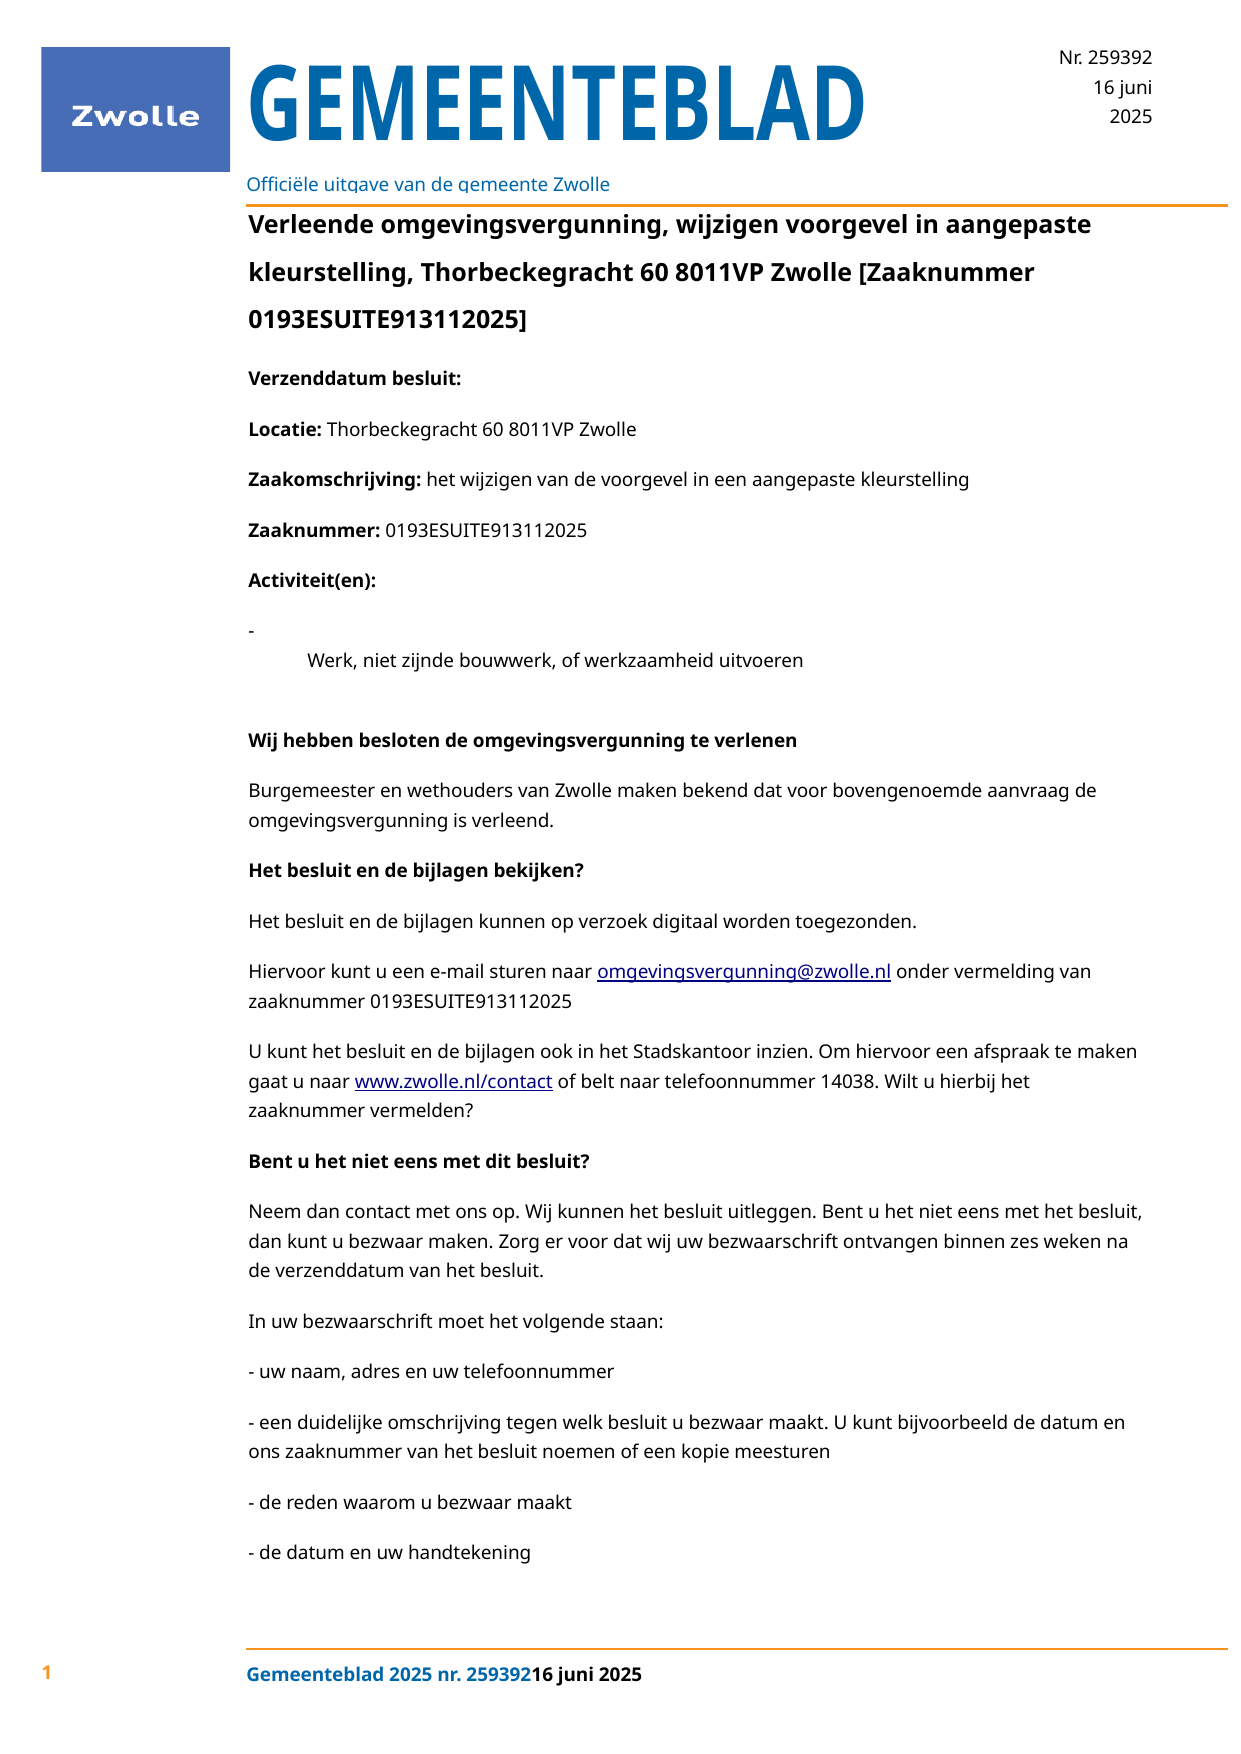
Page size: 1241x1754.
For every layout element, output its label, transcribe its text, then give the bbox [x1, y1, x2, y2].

text Zaakomschrijving: het wijzigen van de voorgevel in een aangepaste kleurstelling [248, 466, 1152, 492]
text Het besluit en de bijlagen bekijken? [248, 858, 1152, 883]
text - uw naam, adres en uw telefoonnummer [248, 1358, 1152, 1384]
text Bent u het niet eens met dit besluit? [248, 1148, 1152, 1174]
text - de datum en uw handtekening [248, 1539, 1152, 1565]
text Zaaknummer: 0193ESUITE913112025 [248, 517, 1152, 542]
text Verzenddatum besluit: [248, 366, 1152, 391]
text - een duidelijke omschrijving tegen welk besluit u bezwaar maakt. U kunt bijvoorbeeld de datum en ons zaaknummer van het besluit noemen of een kopie meesturen [248, 1409, 1152, 1464]
text - de reden waarom u bezwaar maakt [248, 1489, 1152, 1514]
text Locatie: Thorbeckegracht 60 8011VP Zwolle [248, 416, 1152, 442]
text Het besluit en de bijlagen kunnen op verzoek digitaal worden toegezonden. [248, 908, 1152, 934]
text Activiteit(en): [248, 567, 1152, 593]
text Burgemeester en wethouders van Zwolle maken bekend dat voor bovengenoemde aanvraag de omgevingsvergunning is verleend. [248, 778, 1152, 833]
picture [41, 47, 231, 172]
text Wij hebben besloten de omgevingsvergunning te verlenen [248, 727, 1152, 753]
text Verleende omgevingsvergunning, wijzigen voorgevel in aangepaste kleurstelling, Thorbeckegracht 60 8011VP Zwolle [Zaaknummer 0193ESUITE913112025] [248, 207, 1152, 336]
text Hiervoor kunt u een e-mail sturen naar omgevingsvergunning@zwolle.nl onder vermelding van zaaknummer 0193ESUITE913112025 [248, 958, 1152, 1014]
text U kunt het besluit en de bijlagen ook in het Stadskantoor inzien. Om hiervoor een afspraak te maken gaat u naar www.zwolle.nl/contact of belt naar telefoonnummer 14038. Wilt u hierbij het zaaknummer vermelden? [248, 1038, 1152, 1123]
text Neem dan contact met ons op. Wij kunnen het besluit uitleggen. Bent u het niet eens met het besluit, dan kunt u bezwaar maken. Zorg er voor dat wij uw bezwaarschrift ontvangen binnen zes weken na de verzenddatum van het besluit. [248, 1198, 1152, 1283]
text In uw bezwaarschrift moet het volgende staan: [248, 1308, 1152, 1334]
list Werk, niet zijnde bouwwerk, of werkzaamheid uitvoeren [248, 647, 1152, 673]
